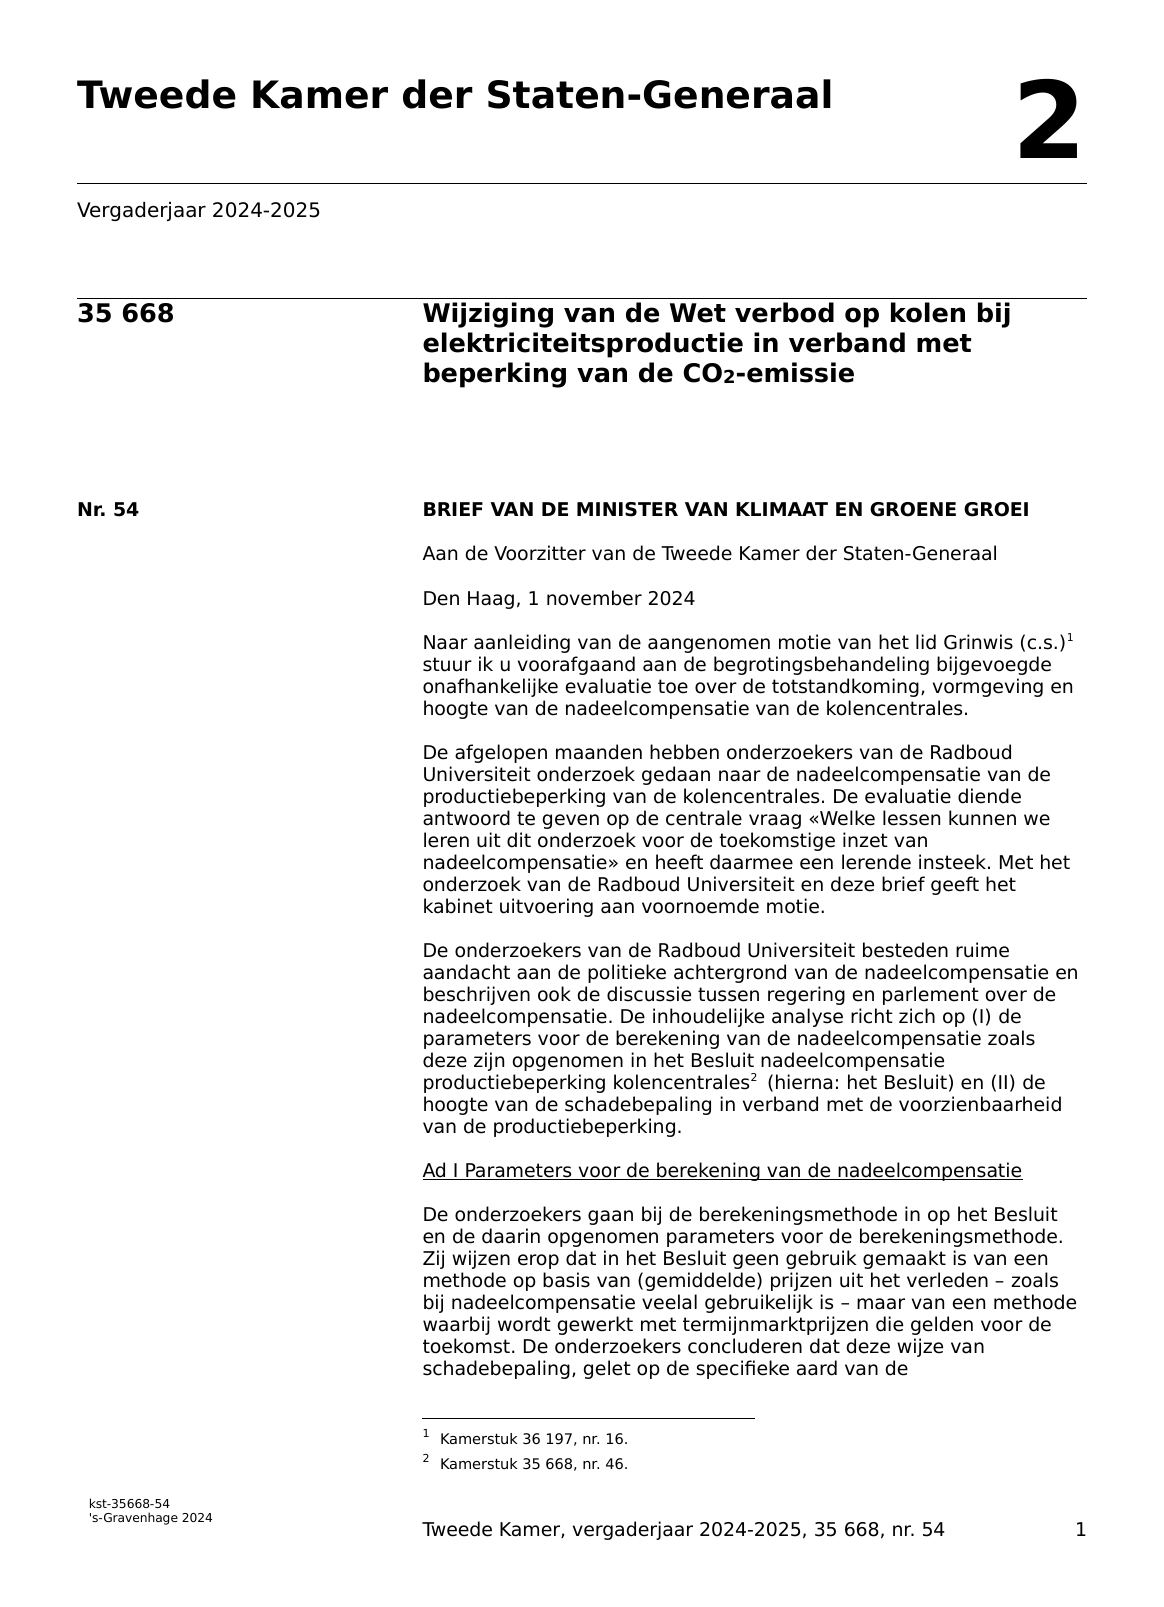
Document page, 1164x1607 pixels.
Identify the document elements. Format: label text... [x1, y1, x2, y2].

text Kamerstuk 36 197, nr. 16. [422, 1427, 1087, 1449]
subtitle 35 668 Wijziging van de Wet verbod op kolen bij elektriciteitsproductie in verband met beperking van de CO2-emissie [77, 299, 1087, 388]
text De afgelopen maanden hebben onderzoekers van de Radboud Universiteit onderzoek gedaan naar de nadeelcompensatie van de productiebeperking van de kolencentrales. De evaluatie diende antwoord te geven op de centrale vraag «Welke lessen kunnen we leren uit dit onderzoek voor de toekomstige inzet van nadeelcompensatie» en heeft daarmee een lerende insteek. Met het onderzoek van de Radboud Universiteit en deze brief geeft het kabinet uitvoering aan voornoemde motie. [422, 742, 1087, 917]
text Aan de Voorzitter van de Tweede Kamer der Staten-Generaal [422, 543, 1087, 565]
table_cell Vergaderjaar 2024-2025 [77, 184, 1087, 298]
text Naar aanleiding van de aangenomen motie van het lid Grinwis (c.s.) stuur ik u voorafgaand aan de begrotingsbehandeling bijgevoegde onafhankelijke evaluatie toe over de totstandkoming, vormgeving en hoogte van de nadeelcompensatie van de kolencentrales. [422, 632, 1087, 719]
text Kamerstuk 35 668, nr. 46. [422, 1452, 1087, 1474]
text De onderzoekers van de Radboud Universiteit besteden ruime aandacht aan de politieke achtergrond van de nadeelcompensatie en beschrijven ook de discussie tussen regering en parlement over de nadeelcompensatie. De inhoudelijke analyse richt zich op (I) de parameters voor de berekening van de nadeelcompensatie zoals deze zijn opgenomen in het Besluit nadeelcompensatie productiebeperking kolencentrales (hierna: het Besluit) en (II) de hoogte van de schadebepaling in verband met de voorzienbaarheid van de productiebeperking. [422, 940, 1087, 1137]
text Den Haag, 1 november 2024 [422, 587, 1087, 609]
subtitle Ad I Parameters voor de berekening van de nadeelcompensatie [422, 1160, 1087, 1182]
table_header Tweede Kamer der Staten-Generaal [77, 59, 886, 183]
text kst-35668-54 [88, 1497, 323, 1511]
text De onderzoekers gaan bij de berekeningsmethode in op het Besluit en de daarin opgenomen parameters voor de berekeningsmethode. Zij wijzen erop dat in het Besluit geen gebruik gemaakt is van een methode op basis van (gemiddelde) prijzen uit het verleden – zoals bij nadeelcompensatie veelal gebruikelijk is – maar van een methode waarbij wordt gewerkt met termijnmarktprijzen die gelden voor de toekomst. De onderzoekers concluderen dat deze wijze van schadebepaling, gelet op de specifieke aard van de [422, 1204, 1087, 1380]
subtitle Nr. 54 BRIEF VAN DE MINISTER VAN KLIMAAT EN GROENE GROEI [77, 499, 1087, 521]
text 's-Gravenhage 2024 [88, 1511, 323, 1525]
table_header 2 [886, 59, 1087, 183]
